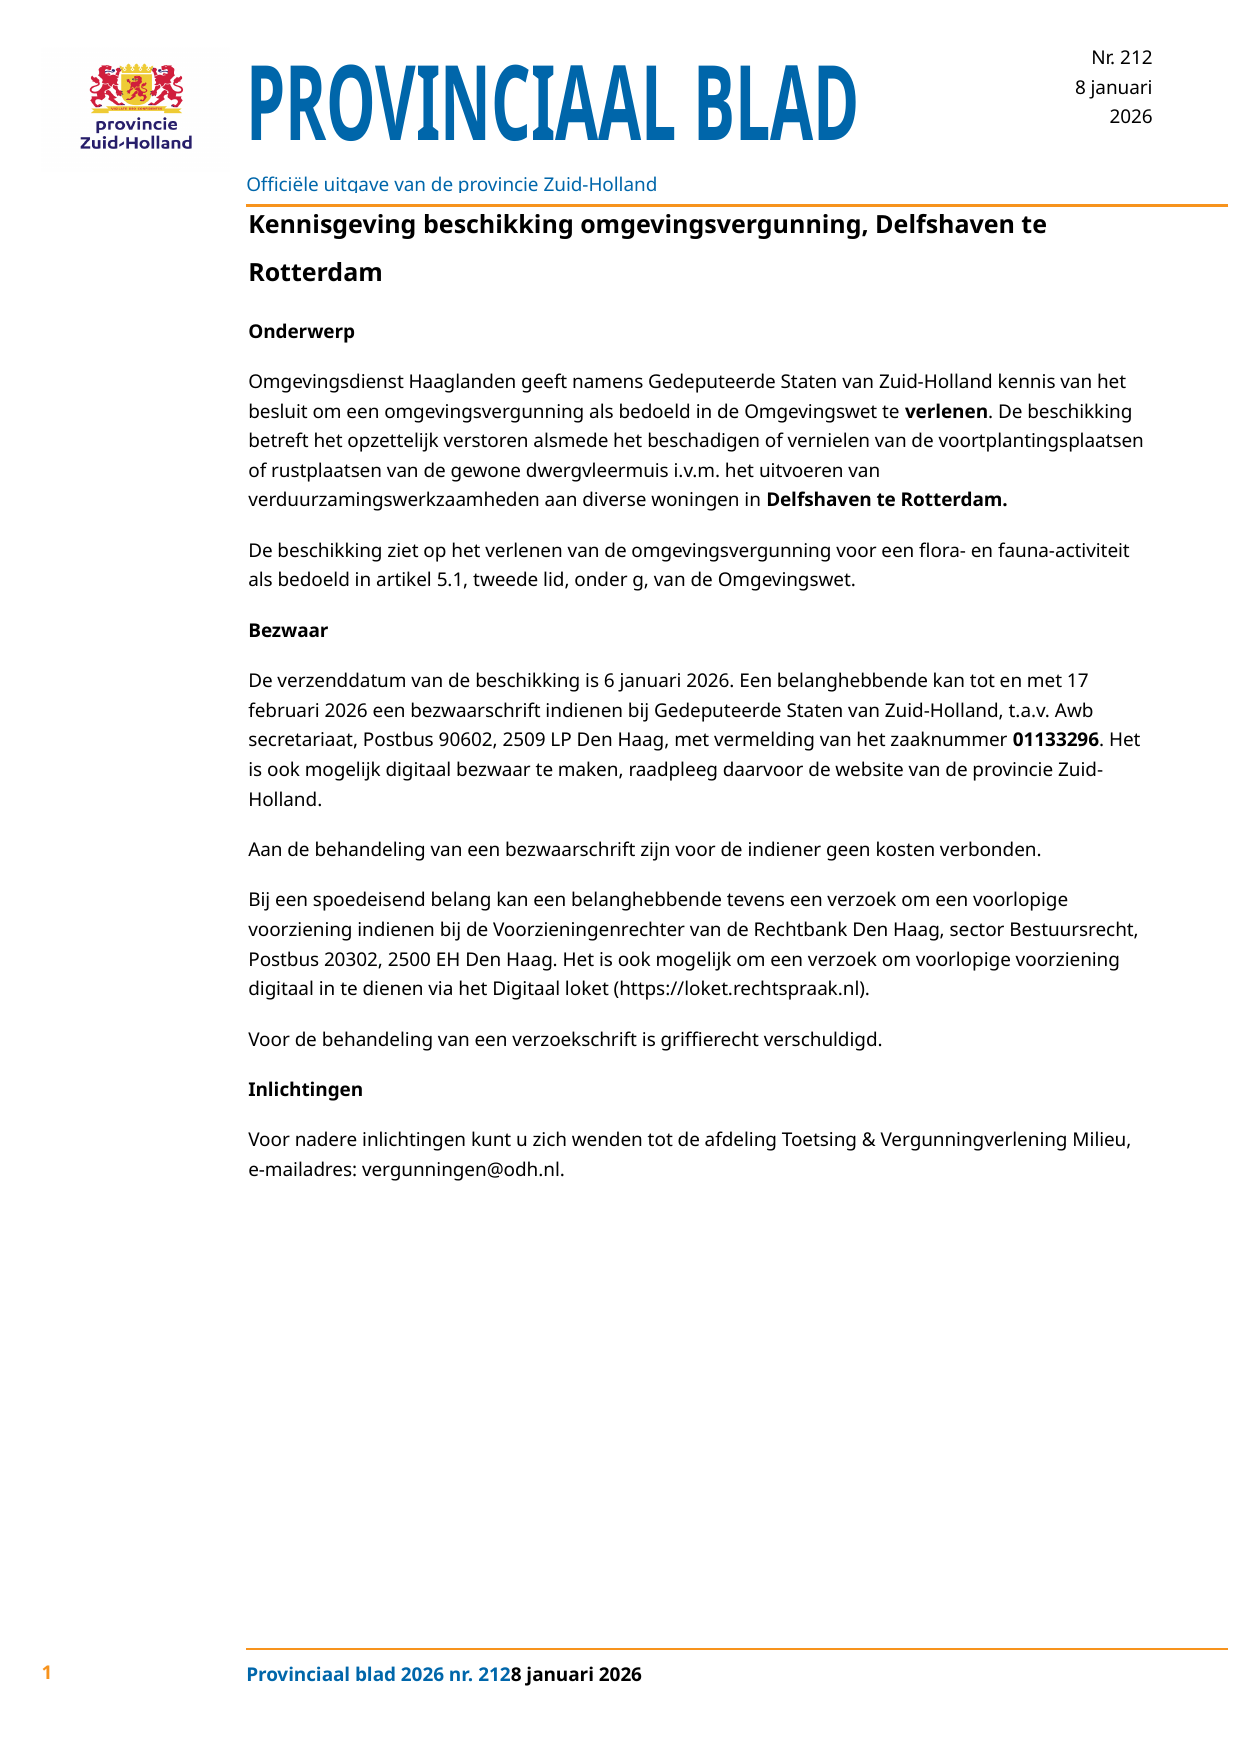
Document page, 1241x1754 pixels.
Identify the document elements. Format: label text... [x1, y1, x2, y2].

text Omgevingsdienst Haaglanden geeft namens Gedeputeerde Staten van Zuid-Holland kennis van het besluit om een omgevingsvergunning als bedoeld in de Omgevingswet te verlenen. De beschikking betreft het opzettelijk verstoren alsmede het beschadigen of vernielen van de voortplantingsplaatsen of rustplaatsen van de gewone dwergvleermuis i.v.m. het uitvoeren van verduurzamingswerkzaamheden aan diverse woningen in Delfshaven te Rotterdam. [248, 368, 1152, 512]
text Bezwaar [248, 617, 1152, 643]
picture [41, 47, 231, 172]
text Inlichtingen [248, 1076, 1152, 1102]
text De verzenddatum van de beschikking is 6 januari 2026. Een belanghebbende kan tot en met 17 februari 2026 een bezwaarschrift indienen bij Gedeputeerde Staten van Zuid-Holland, t.a.v. Awb secretariaat, Postbus 90602, 2509 LP Den Haag, met vermelding van het zaaknummer 01133296. Het is ook mogelijk digitaal bezwaar te maken, raadpleeg daarvoor de website van de provincie Zuid-Holland. [248, 667, 1152, 812]
text Voor nadere inlichtingen kunt u zich wenden tot de afdeling Toetsing & Vergunningverlening Milieu, e-mailadres: vergunningen@odh.nl. [248, 1127, 1152, 1182]
text De beschikking ziet op het verlenen van de omgevingsvergunning voor een flora- en fauna-activiteit als bedoeld in artikel 5.1, tweede lid, onder g, van de Omgevingswet. [248, 537, 1152, 592]
text Onderwerp [248, 318, 1152, 344]
text Bij een spoedeisend belang kan een belanghebbende tevens een verzoek om een voorlopige voorziening indienen bij de Voorzieningenrechter van de Rechtbank Den Haag, sector Bestuursrecht, Postbus 20302, 2500 EH Den Haag. Het is ook mogelijk om een verzoek om voorlopige voorziening digitaal in te dienen via het Digitaal loket (https://loket.rechtspraak.nl). [248, 887, 1152, 1001]
text Kennisgeving beschikking omgevingsvergunning, Delfshaven te Rotterdam [248, 207, 1152, 288]
text Voor de behandeling van een verzoekschrift is griffierecht verschuldigd. [248, 1026, 1152, 1052]
text Aan de behandeling van een bezwaarschrift zijn voor de indiener geen kosten verbonden. [248, 836, 1152, 862]
